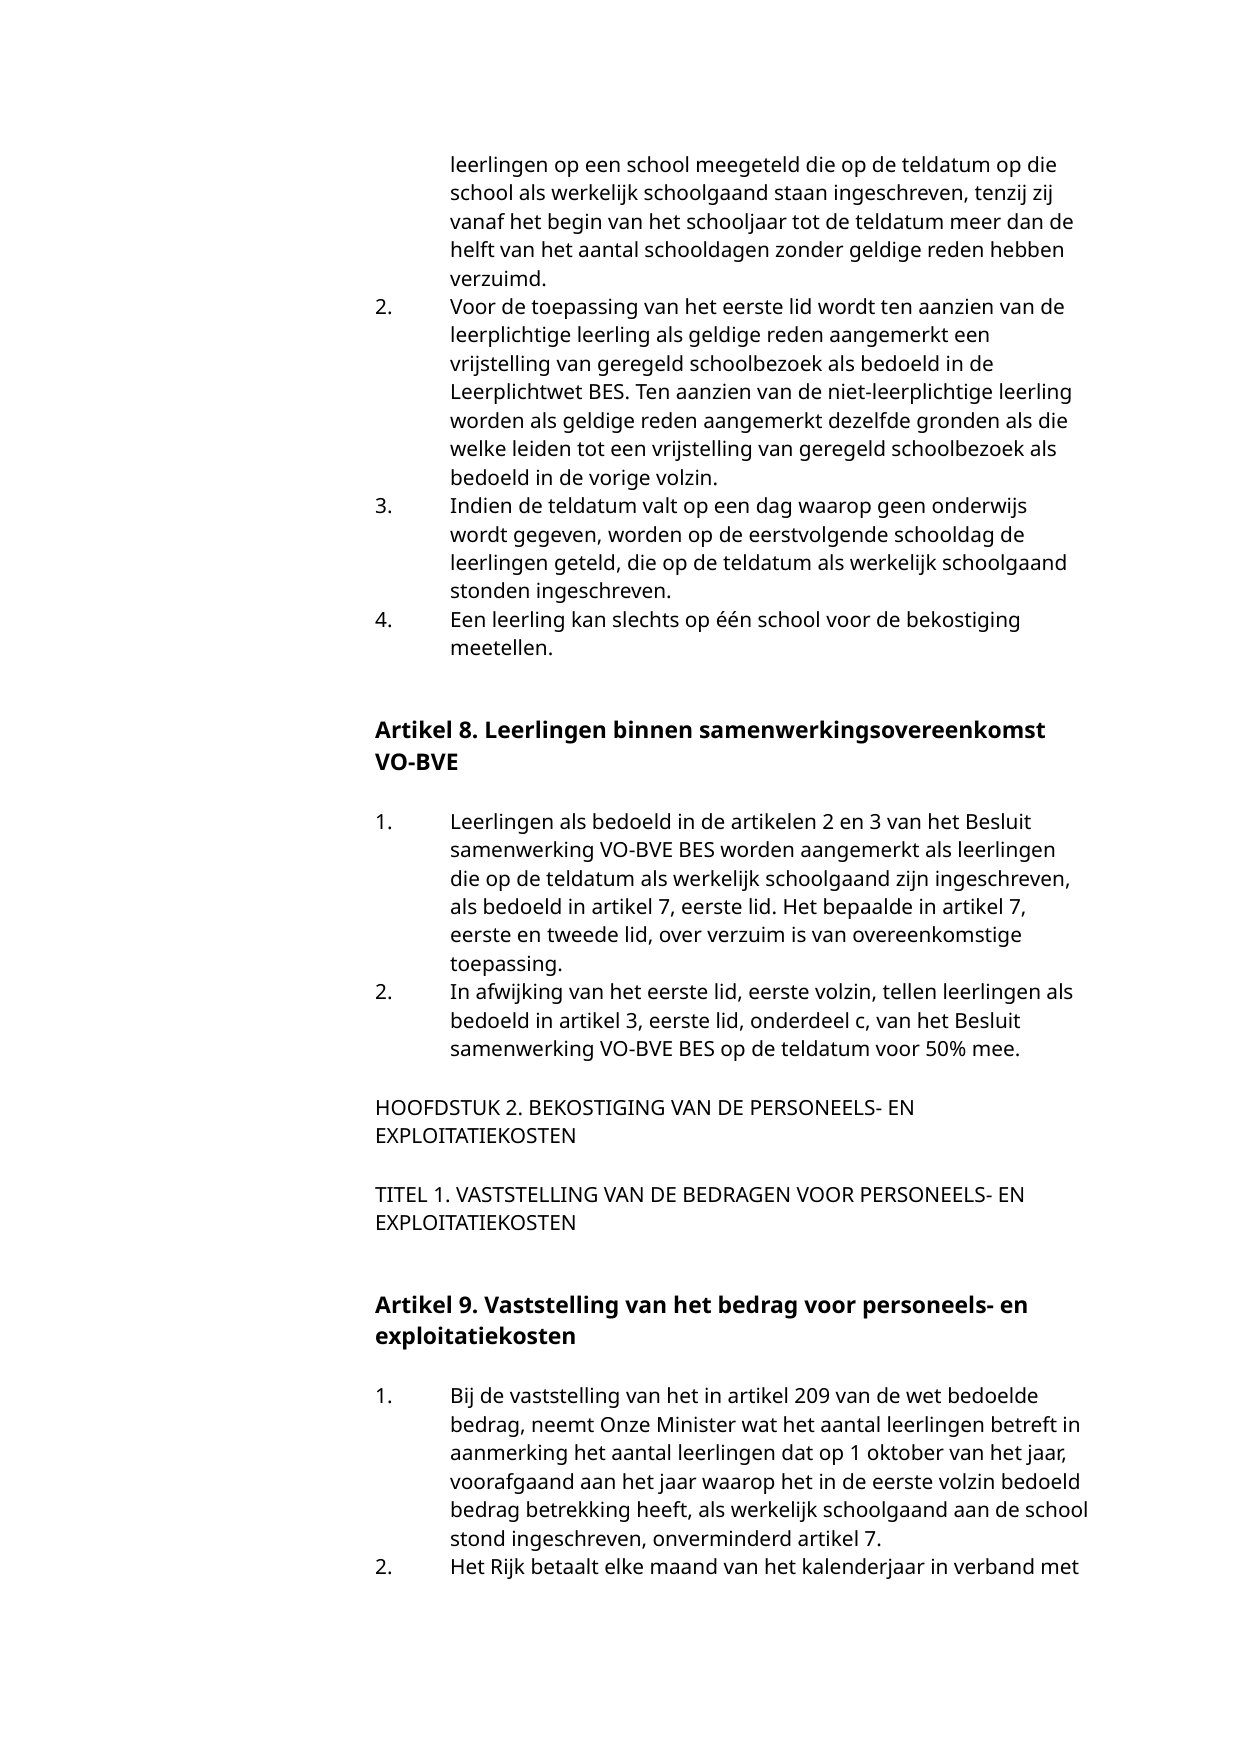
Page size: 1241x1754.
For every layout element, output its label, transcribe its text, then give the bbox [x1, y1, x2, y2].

list Een leerling kan slechts op één school voor de bekostiging meetellen. [375, 605, 1090, 662]
list In afwijking van het eerste lid, eerste volzin, tellen leerlingen als bedoeld in artikel 3, eerste lid, onderdeel c, van het Besluit samenwerking VO-BVE BES op de teldatum voor 50% mee. [375, 977, 1090, 1063]
subtitle Artikel 9. Vaststelling van het bedrag voor personeels- en exploitatiekosten [375, 1289, 1090, 1352]
list Bij de vaststelling van het in artikel 209 van de wet bedoelde bedrag, neemt Onze Minister wat het aantal leerlingen betreft in aanmerking het aantal leerlingen dat op 1 oktober van het jaar, voorafgaand aan het jaar waarop het in de eerste volzin bedoeld bedrag betrekking heeft, als werkelijk schoolgaand aan de school stond ingeschreven, onverminderd artikel 7. [375, 1382, 1090, 1552]
list Leerlingen als bedoeld in de artikelen 2 en 3 van het Besluit samenwerking VO-BVE BES worden aangemerkt als leerlingen die op de teldatum als werkelijk schoolgaand zijn ingeschreven, als bedoeld in artikel 7, eerste lid. Het bepaalde in artikel 7, eerste en tweede lid, over verzuim is van overeenkomstige toepassing. [375, 807, 1090, 977]
list Voor de toepassing van het eerste lid wordt ten aanzien van de leerplichtige leerling als geldige reden aangemerkt een vrijstelling van geregeld schoolbezoek als bedoeld in de Leerplichtwet BES. Ten aanzien van de niet-leerplichtige leerling worden als geldige reden aangemerkt dezelfde gronden als die welke leiden tot een vrijstelling van geregeld schoolbezoek als bedoeld in de vorige volzin. [375, 292, 1090, 491]
list Het Rijk betaalt elke maand van het kalenderjaar in verband met [375, 1552, 1090, 1581]
list Indien de teldatum valt op een dag waarop geen onderwijs wordt gegeven, worden op de eerstvolgende schooldag de leerlingen geteld, die op de teldatum als werkelijk schoolgaand stonden ingeschreven. [375, 491, 1090, 605]
subtitle HOOFDSTUK 2. BEKOSTIGING VAN DE PERSONEELS- EN EXPLOITATIEKOSTEN [375, 1093, 1090, 1150]
subtitle Artikel 8. Leerlingen binnen samenwerkingsovereenkomst VO-BVE [375, 714, 1090, 777]
subtitle TITEL 1. VASTSTELLING VAN DE BEDRAGEN VOOR PERSONEELS- EN EXPLOITATIEKOSTEN [375, 1180, 1090, 1237]
list leerlingen op een school meegeteld die op de teldatum op die school als werkelijk schoolgaand staan ingeschreven, tenzij zij vanaf het begin van het schooljaar tot de teldatum meer dan de helft van het aantal schooldagen zonder geldige reden hebben verzuimd. [375, 150, 1090, 292]
